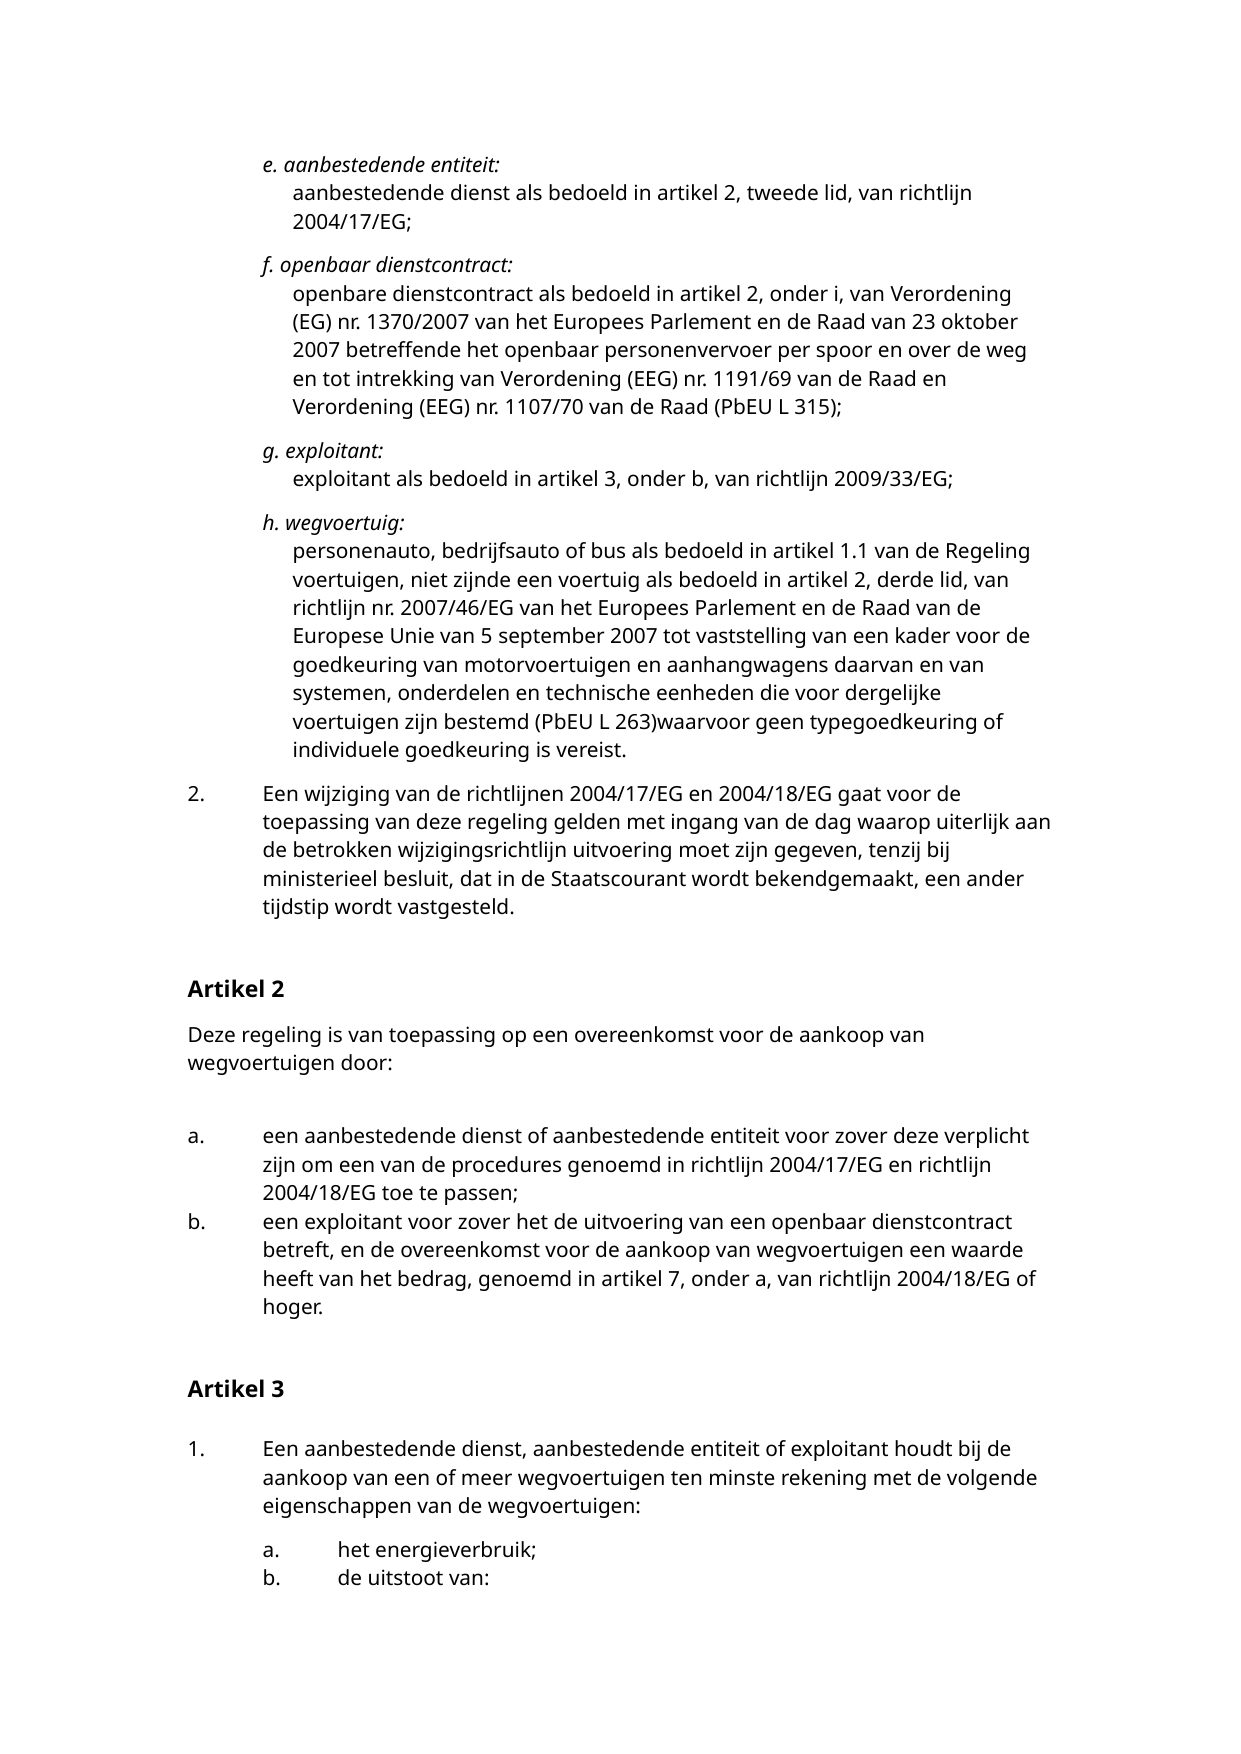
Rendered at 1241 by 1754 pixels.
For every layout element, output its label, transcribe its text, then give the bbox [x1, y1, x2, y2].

list personenauto, bedrijfsauto of bus als bedoeld in artikel 1.1 van de Regeling voertuigen, niet zijnde een voertuig als bedoeld in artikel 2, derde lid, van richtlijn nr. 2007/46/EG van het Europees Parlement en de Raad van de Europese Unie van 5 september 2007 tot vaststelling van een kader voor de goedkeuring van motorvoertuigen en aanhangwagens daarvan en van systemen, onderdelen en technische eenheden die voor dergelijke voertuigen zijn bestemd (PbEU L 263)waarvoor geen typegoedkeuring of individuele goedkeuring is vereist. [217, 536, 1053, 764]
list Een aanbestedende dienst, aanbestedende entiteit of exploitant houdt bij de aankoop van een of meer wegvoertuigen ten minste rekening met de volgende eigenschappen van de wegvoertuigen: [187, 1434, 1053, 1520]
list f. openbaar dienstcontract: [187, 250, 1053, 279]
subtitle Artikel 2 [187, 973, 1053, 1005]
subtitle Artikel 3 [187, 1373, 1053, 1404]
list een exploitant voor zover het de uitvoering van een openbaar dienstcontract betreft, en de overeenkomst voor de aankoop van wegvoertuigen een waarde heeft van het bedrag, genoemd in artikel 7, onder a, van richtlijn 2004/18/EG of hoger. [187, 1207, 1053, 1321]
list g. exploitant: [187, 436, 1053, 464]
list e. aanbestedende entiteit: [187, 150, 1053, 178]
list Een wijziging van de richtlijnen 2004/17/EG en 2004/18/EG gaat voor de toepassing van deze regeling gelden met ingang van de dag waarop uiterlijk aan de betrokken wijzigingsrichtlijn uitvoering moet zijn gegeven, tenzij bij ministerieel besluit, dat in de Staatscourant wordt bekendgemaakt, een ander tijdstip wordt vastgesteld. [187, 779, 1053, 921]
text Deze regeling is van toepassing op een overeenkomst voor de aankoop van wegvoertuigen door: [187, 1020, 1053, 1077]
list h. wegvoertuig: [187, 508, 1053, 536]
list aanbestedende dienst als bedoeld in artikel 2, tweede lid, van richtlijn 2004/17/EG; [217, 178, 1053, 235]
list een aanbestedende dienst of aanbestedende entiteit voor zover deze verplicht zijn om een van de procedures genoemd in richtlijn 2004/17/EG en richtlijn 2004/18/EG toe te passen; [187, 1122, 1053, 1207]
list openbare dienstcontract als bedoeld in artikel 2, onder i, van Verordening (EG) nr. 1370/2007 van het Europees Parlement en de Raad van 23 oktober 2007 betreffende het openbaar personenvervoer per spoor en over de weg en tot intrekking van Verordening (EEG) nr. 1191/69 van de Raad en Verordening (EEG) nr. 1107/70 van de Raad (PbEU L 315); [217, 279, 1053, 421]
list exploitant als bedoeld in artikel 3, onder b, van richtlijn 2009/33/EG; [217, 464, 1053, 493]
list het energieverbruik; [262, 1535, 1053, 1563]
list de uitstoot van: [262, 1563, 1053, 1592]
